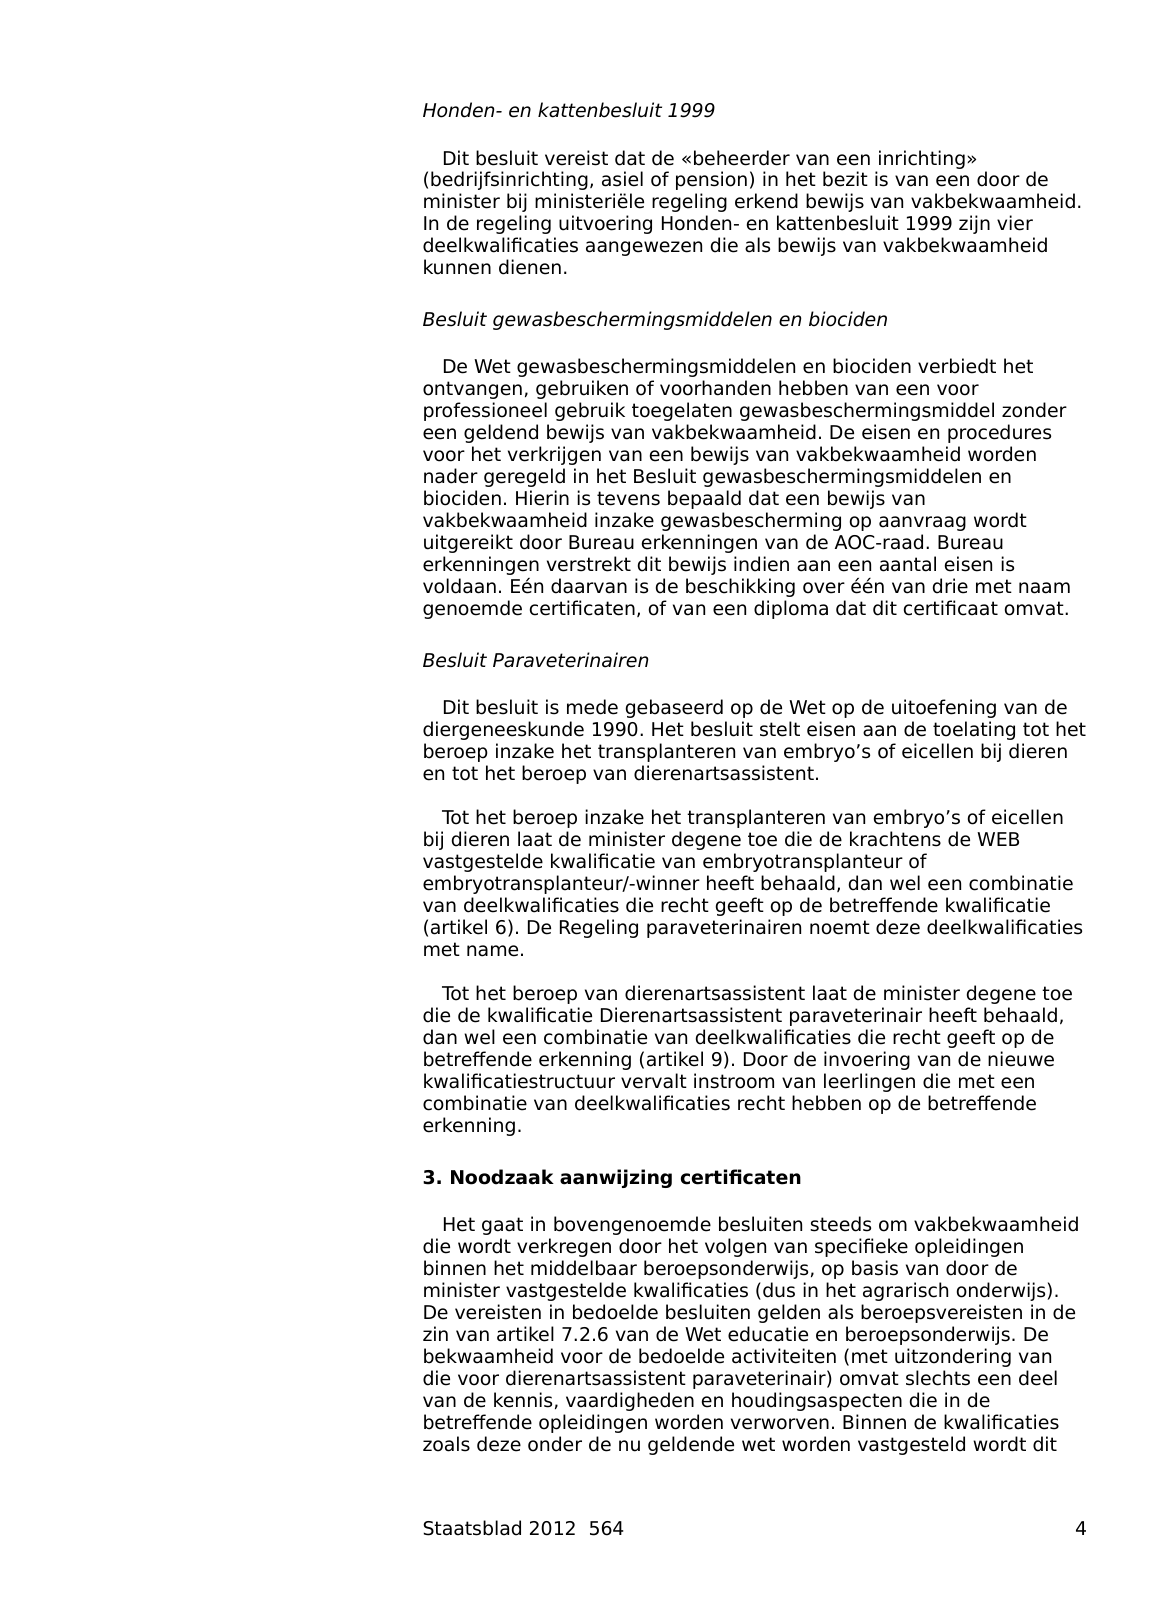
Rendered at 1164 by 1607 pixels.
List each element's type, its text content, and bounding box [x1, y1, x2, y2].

text Dit besluit is mede gebaseerd op de Wet op de uitoefening van de diergeneeskunde 1990. Het besluit stelt eisen aan de toelating tot het beroep inzake het transplanteren van embryo’s of eicellen bij dieren en tot het beroep van dierenartsassistent. [422, 697, 1087, 785]
subtitle 3. Noodzaak aanwijzing certificaten [422, 1167, 1087, 1189]
text De Wet gewasbeschermingsmiddelen en biociden verbiedt het ontvangen, gebruiken of voorhanden hebben van een voor professioneel gebruik toegelaten gewasbeschermingsmiddel zonder een geldend bewijs van vakbekwaamheid. De eisen en procedures voor het verkrijgen van een bewijs van vakbekwaamheid worden nader geregeld in het Besluit gewasbeschermingsmiddelen en biociden. Hierin is tevens bepaald dat een bewijs van vakbekwaamheid inzake gewasbescherming op aanvraag wordt uitgereikt door Bureau erkenningen van de AOC-raad. Bureau erkenningen verstrekt dit bewijs indien aan een aantal eisen is voldaan. Eén daarvan is de beschikking over één van drie met naam genoemde certificaten, of van een diploma dat dit certificaat omvat. [422, 356, 1087, 620]
text Dit besluit vereist dat de «beheerder van een inrichting» (bedrijfsinrichting, asiel of pension) in het bezit is van een door de minister bij ministeriële regeling erkend bewijs van vakbekwaamheid. In de regeling uitvoering Honden- en kattenbesluit 1999 zijn vier deelkwalificaties aangewezen die als bewijs van vakbekwaamheid kunnen dienen. [422, 147, 1087, 279]
text Tot het beroep van dierenartsassistent laat de minister degene toe die de kwalificatie Dierenartsassistent paraveterinair heeft behaald, dan wel een combinatie van deelkwalificaties die recht geeft op de betreffende erkenning (artikel 9). Door de invoering van de nieuwe kwalificatiestructuur vervalt instroom van leerlingen die met een combinatie van deelkwalificaties recht hebben op de betreffende erkenning. [422, 983, 1087, 1137]
text Tot het beroep inzake het transplanteren van embryo’s of eicellen bij dieren laat de minister degene toe die de krachtens de WEB vastgestelde kwalificatie van embryotransplanteur of embryotransplanteur/-winner heeft behaald, dan wel een combinatie van deelkwalificaties die recht geeft op de betreffende kwalificatie (artikel 6). De Regeling paraveterinairen noemt deze deelkwalificaties met name. [422, 807, 1087, 961]
text Het gaat in bovengenoemde besluiten steeds om vakbekwaamheid die wordt verkregen door het volgen van specifieke opleidingen binnen het middelbaar beroepsonderwijs, op basis van door de minister vastgestelde kwalificaties (dus in het agrarisch onderwijs). De vereisten in bedoelde besluiten gelden als beroepsvereisten in de zin van artikel 7.2.6 van de Wet educatie en beroepsonderwijs. De bekwaamheid voor de bedoelde activiteiten (met uitzondering van die voor dierenartsassistent paraveterinair) omvat slechts een deel van de kennis, vaardigheden en houdingsaspecten die in de betreffende opleidingen worden verworven. Binnen de kwalificaties zoals deze onder de nu geldende wet worden vastgesteld wordt dit [422, 1214, 1087, 1456]
subtitle Besluit gewasbeschermingsmiddelen en biociden [422, 309, 1087, 331]
subtitle Besluit Paraveterinairen [422, 650, 1087, 672]
subtitle Honden- en kattenbesluit 1999 [422, 100, 1087, 122]
